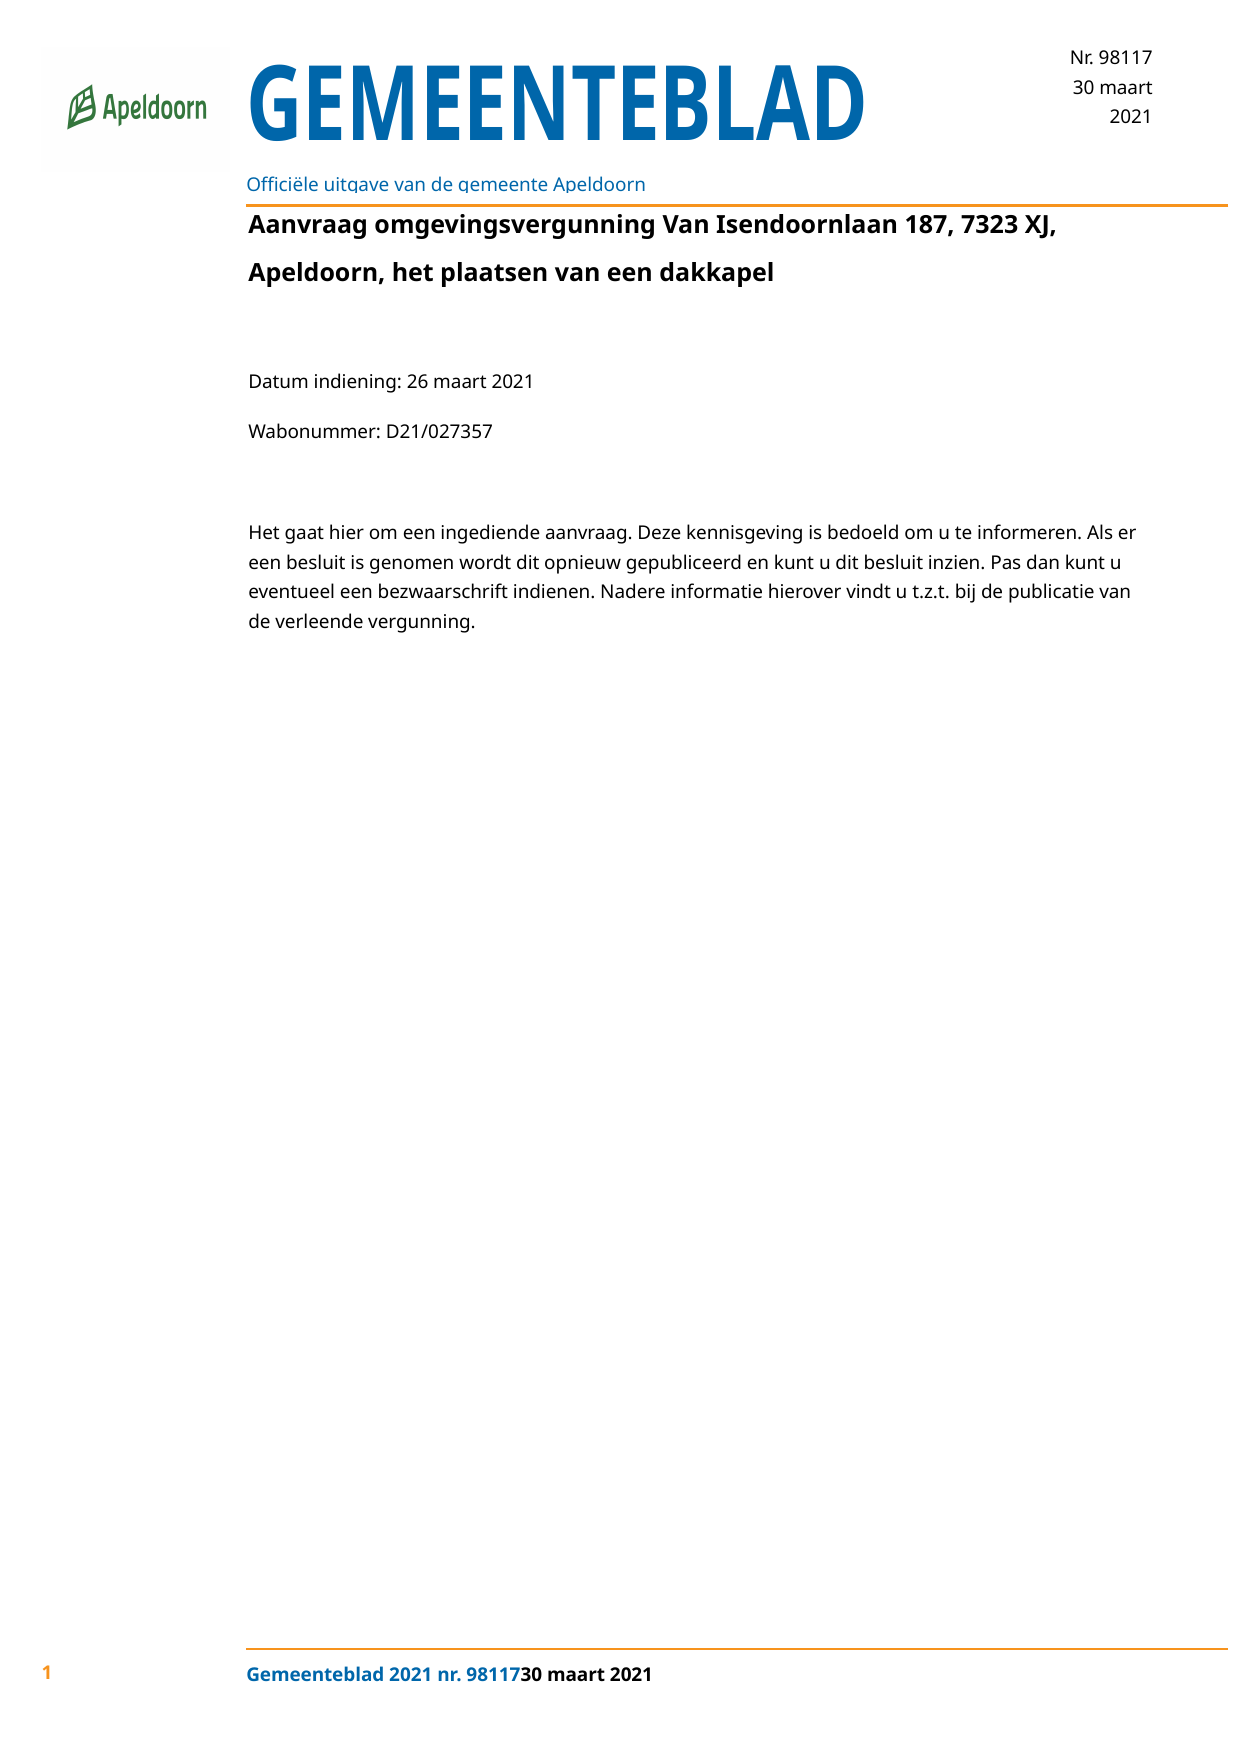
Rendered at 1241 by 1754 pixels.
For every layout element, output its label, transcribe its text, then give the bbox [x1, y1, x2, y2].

text Datum indiening: 26 maart 2021 [248, 368, 1152, 394]
text Wabonummer: D21/027357 [248, 419, 1152, 444]
text Aanvraag omgevingsvergunning Van Isendoornlaan 187, 7323 XJ, Apeldoorn, het plaatsen van een dakkapel [248, 207, 1152, 288]
text Het gaat hier om een ingediende aanvraag. Deze kennisgeving is bedoeld om u te informeren. Als er een besluit is genomen wordt dit opnieuw gepubliceerd en kunt u dit besluit inzien. Pas dan kunt u eventueel een bezwaarschrift indienen. Nadere informatie hierover vindt u t.z.t. bij de publicatie van de verleende vergunning. [248, 519, 1152, 634]
picture [41, 47, 231, 172]
